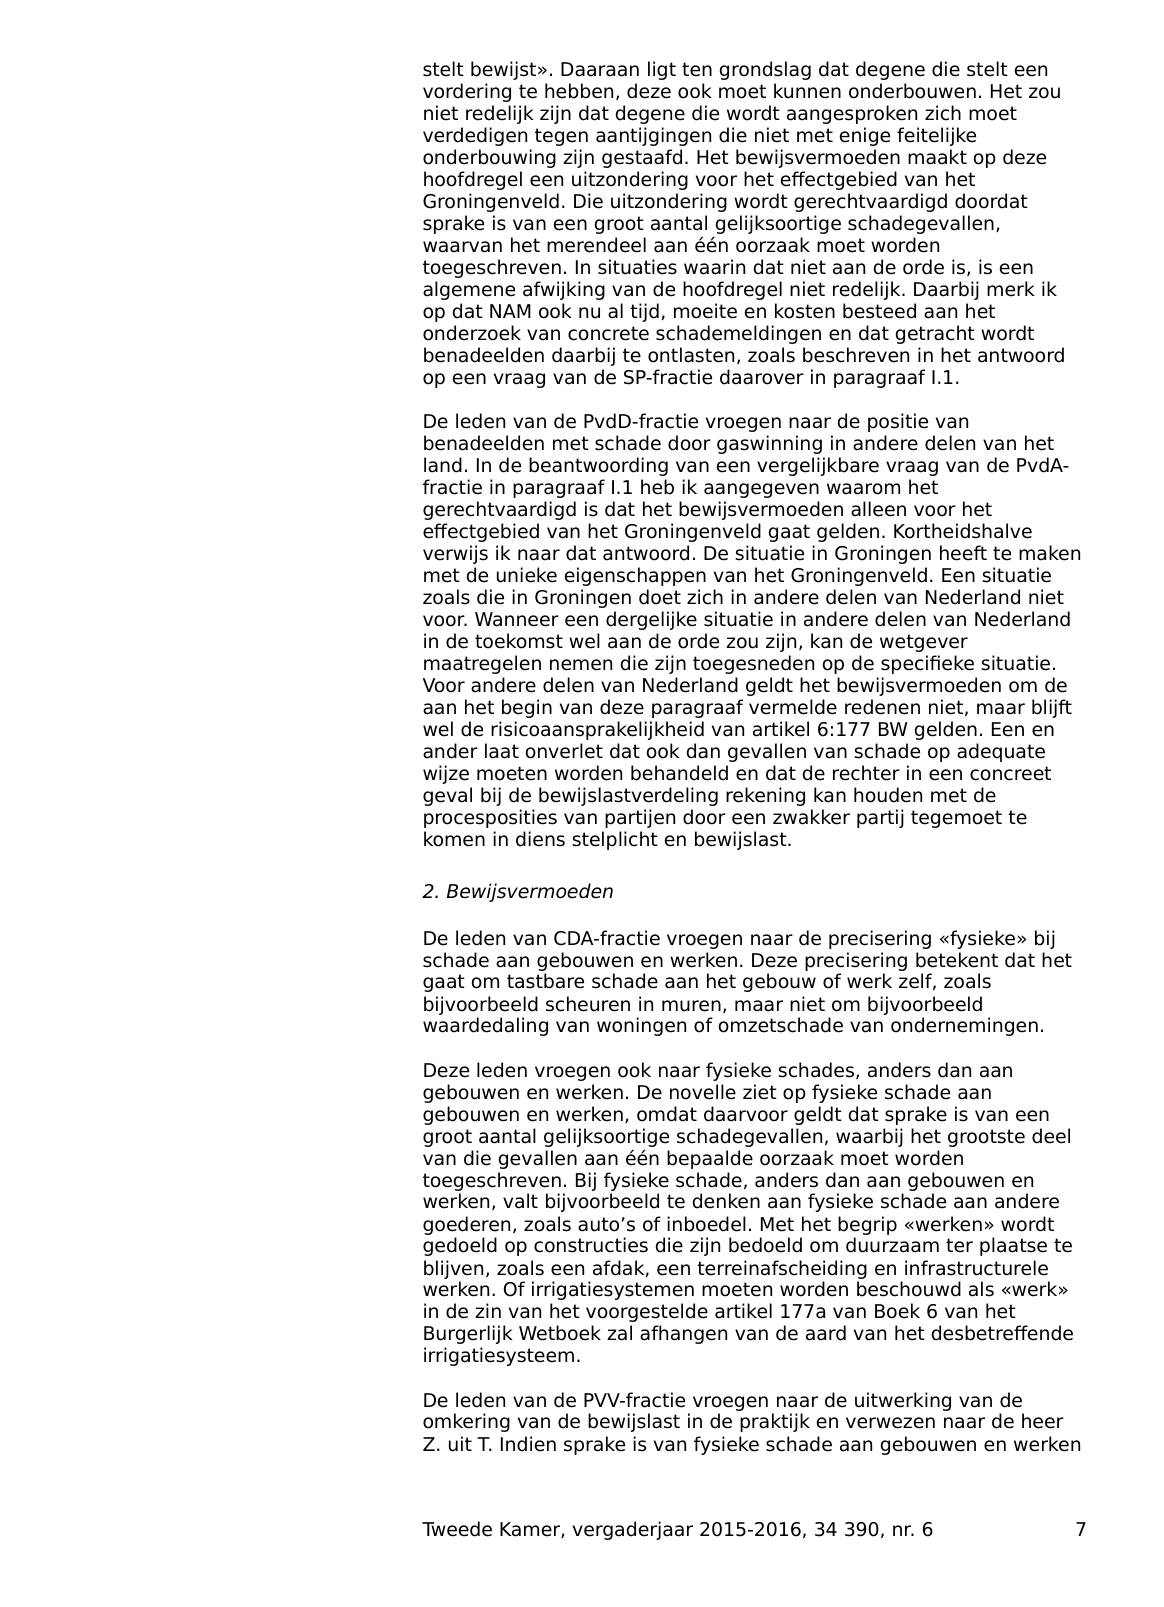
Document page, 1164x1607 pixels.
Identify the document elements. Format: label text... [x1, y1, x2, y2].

text De leden van de PVV-fractie vroegen naar de uitwerking van de omkering van de bewijslast in de praktijk en verwezen naar de heer Z. uit T. Indien sprake is van fysieke schade aan gebouwen en werken [422, 1389, 1087, 1455]
text stelt bewijst». Daaraan ligt ten grondslag dat degene die stelt een vordering te hebben, deze ook moet kunnen onderbouwen. Het zou niet redelijk zijn dat degene die wordt aangesproken zich moet verdedigen tegen aantijgingen die niet met enige feitelijke onderbouwing zijn gestaafd. Het bewijsvermoeden maakt op deze hoofdregel een uitzondering voor het effectgebied van het Groningenveld. Die uitzondering wordt gerechtvaardigd doordat sprake is van een groot aantal gelijksoortige schadegevallen, waarvan het merendeel aan één oorzaak moet worden toegeschreven. In situaties waarin dat niet aan de orde is, is een algemene afwijking van de hoofdregel niet redelijk. Daarbij merk ik op dat NAM ook nu al tijd, moeite en kosten besteed aan het onderzoek van concrete schademeldingen en dat getracht wordt benadeelden daarbij te ontlasten, zoals beschreven in het antwoord op een vraag van de SP-fractie daarover in paragraaf I.1. [422, 59, 1087, 389]
text Deze leden vroegen ook naar fysieke schades, anders dan aan gebouwen en werken. De novelle ziet op fysieke schade aan gebouwen en werken, omdat daarvoor geldt dat sprake is van een groot aantal gelijksoortige schadegevallen, waarbij het grootste deel van die gevallen aan één bepaalde oorzaak moet worden toegeschreven. Bij fysieke schade, anders dan aan gebouwen en werken, valt bijvoorbeeld te denken aan fysieke schade aan andere goederen, zoals auto’s of inboedel. Met het begrip «werken» wordt gedoeld op constructies die zijn bedoeld om duurzaam ter plaatse te blijven, zoals een afdak, een terreinafscheiding en infrastructurele werken. Of irrigatiesystemen moeten worden beschouwd als «werk» in de zin van het voorgestelde artikel 177a van Boek 6 van het Burgerlijk Wetboek zal afhangen van de aard van het desbetreffende irrigatiesysteem. [422, 1059, 1087, 1367]
text De leden van CDA-fractie vroegen naar de precisering «fysieke» bij schade aan gebouwen en werken. Deze precisering betekent dat het gaat om tastbare schade aan het gebouw of werk zelf, zoals bijvoorbeeld scheuren in muren, maar niet om bijvoorbeeld waardedaling van woningen of omzetschade van ondernemingen. [422, 927, 1087, 1037]
text De leden van de PvdD-fractie vroegen naar de positie van benadeelden met schade door gaswinning in andere delen van het land. In de beantwoording van een vergelijkbare vraag van de PvdA-fractie in paragraaf I.1 heb ik aangegeven waarom het gerechtvaardigd is dat het bewijsvermoeden alleen voor het effectgebied van het Groningenveld gaat gelden. Kortheidshalve verwijs ik naar dat antwoord. De situatie in Groningen heeft te maken met de unieke eigenschappen van het Groningenveld. Een situatie zoals die in Groningen doet zich in andere delen van Nederland niet voor. Wanneer een dergelijke situatie in andere delen van Nederland in de toekomst wel aan de orde zou zijn, kan de wetgever maatregelen nemen die zijn toegesneden op de specifieke situatie. Voor andere delen van Nederland geldt het bewijsvermoeden om de aan het begin van deze paragraaf vermelde redenen niet, maar blijft wel de risicoaansprakelijkheid van artikel 6:177 BW gelden. Een en ander laat onverlet dat ook dan gevallen van schade op adequate wijze moeten worden behandeld en dat de rechter in een concreet geval bij de bewijslastverdeling rekening kan houden met de procesposities van partijen door een zwakker partij tegemoet te komen in diens stelplicht en bewijslast. [422, 411, 1087, 851]
subtitle 2. Bewijsvermoeden [422, 881, 1087, 902]
